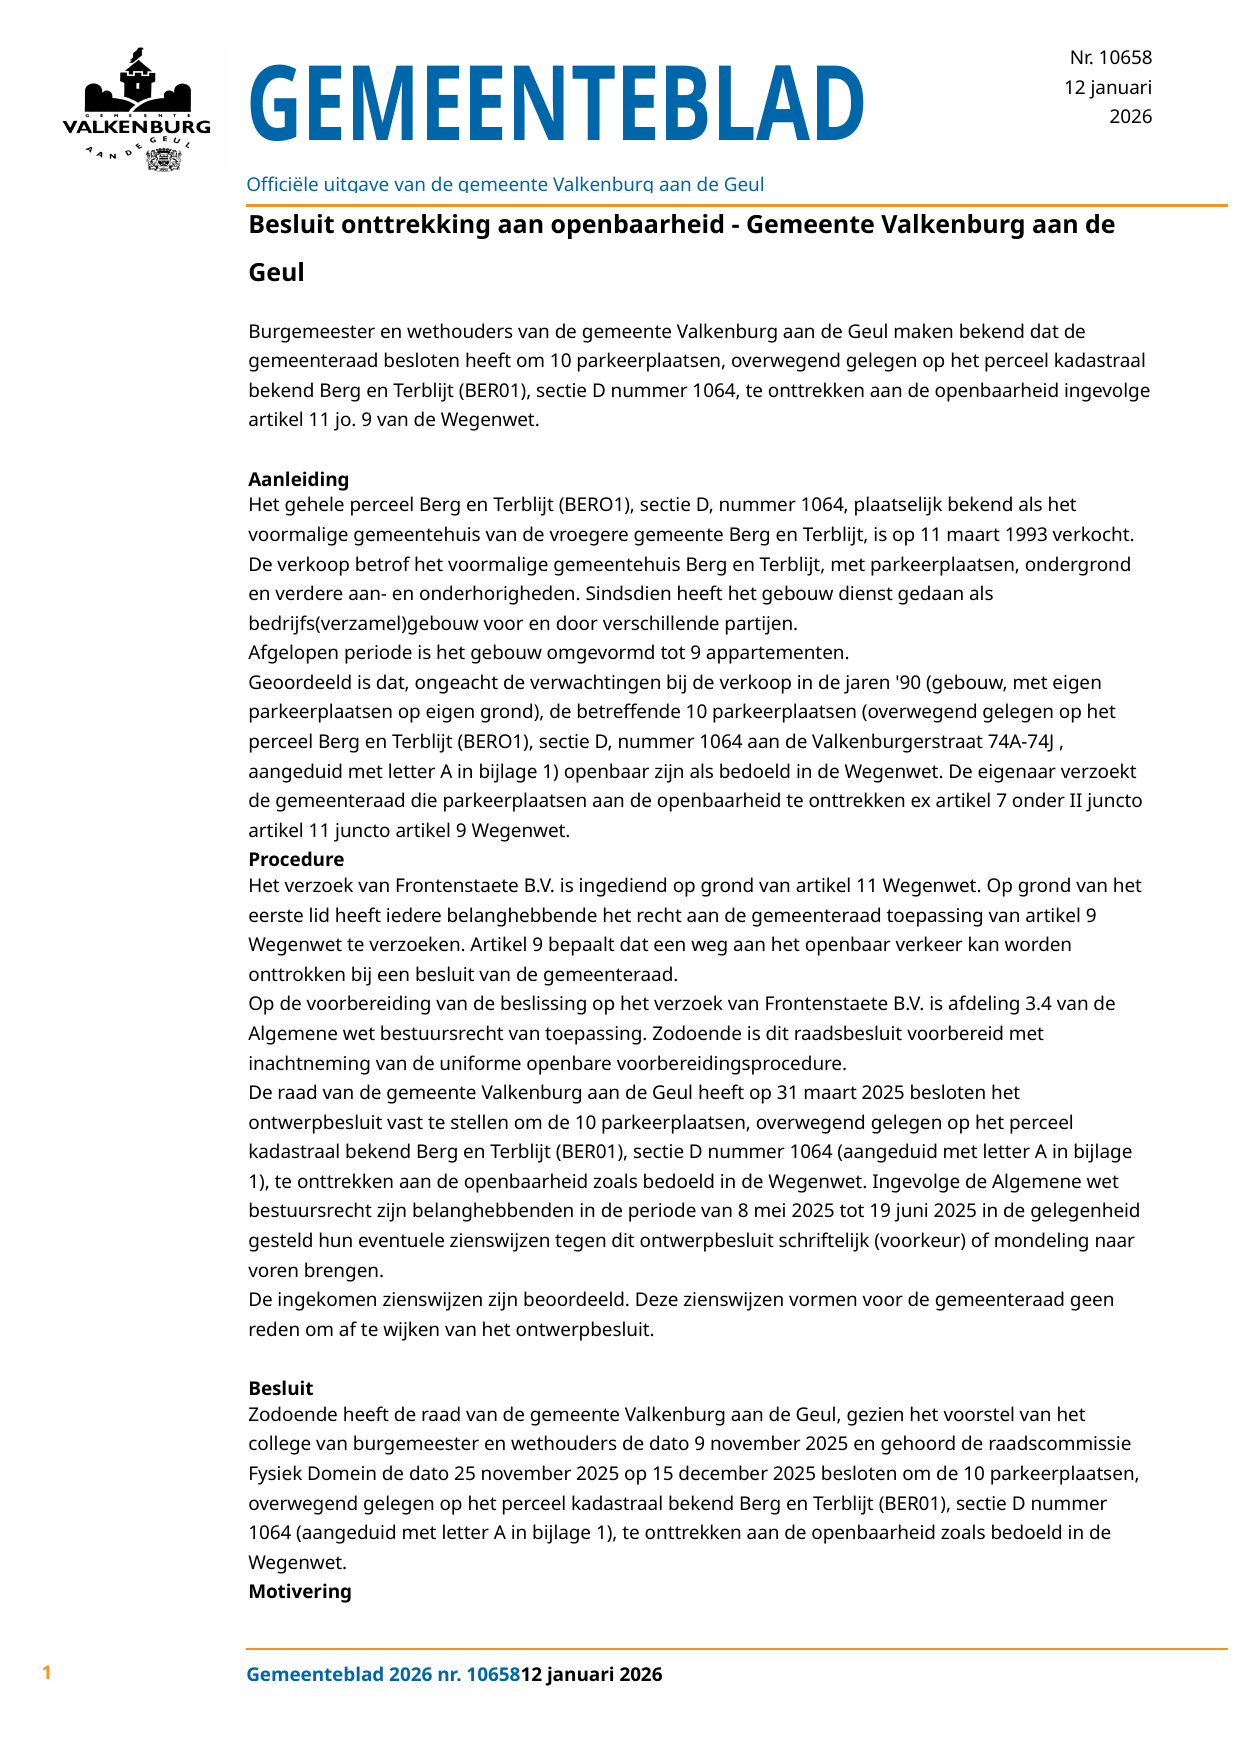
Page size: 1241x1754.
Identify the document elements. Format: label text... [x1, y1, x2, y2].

text De ingekomen zienswijzen zijn beoordeeld. Deze zienswijzen vormen voor de gemeenteraad geen reden om af te wijken van het ontwerpbesluit. [248, 1286, 1152, 1342]
text Procedure [248, 847, 1152, 872]
text Zodoende heeft de raad van de gemeente Valkenburg aan de Geul, gezien het voorstel van het college van burgemeester en wethouders de dato 9 november 2025 en gehoord de raadscommissie Fysiek Domein de dato 25 november 2025 op 15 december 2025 besloten om de 10 parkeerplaatsen, overwegend gelegen op het perceel kadastraal bekend Berg en Terblijt (BER01), sectie D nummer 1064 (aangeduid met letter A in bijlage 1), te onttrekken aan de openbaarheid zoals bedoeld in de Wegenwet. [248, 1401, 1152, 1574]
text Het gehele perceel Berg en Terblijt (BERO1), sectie D, nummer 1064, plaatselijk bekend als het voormalige gemeentehuis van de vroegere gemeente Berg en Terblijt, is op 11 maart 1993 verkocht. De verkoop betrof het voormalige gemeentehuis Berg en Terblijt, met parkeerplaatsen, ondergrond en verdere aan- en onderhorigheden. Sindsdien heeft het gebouw dienst gedaan als bedrijfs(verzamel)gebouw voor en door verschillende partijen. [248, 492, 1152, 636]
text Op de voorbereiding van de beslissing op het verzoek van Frontenstaete B.V. is afdeling 3.4 van de Algemene wet bestuursrecht van toepassing. Zodoende is dit raadsbesluit voorbereid met inachtneming van de uniforme openbare voorbereidingsprocedure. [248, 991, 1152, 1076]
text Het verzoek van Frontenstaete B.V. is ingediend op grond van artikel 11 Wegenwet. Op grond van het eerste lid heeft iedere belanghebbende het recht aan de gemeenteraad toepassing van artikel 9 Wegenwet te verzoeken. Artikel 9 bepaalt dat een weg aan het openbaar verkeer kan worden onttrokken bij een besluit van de gemeenteraad. [248, 872, 1152, 987]
picture [41, 47, 231, 172]
text Motivering [248, 1578, 1152, 1604]
text Besluit onttrekking aan openbaarheid - Gemeente Valkenburg aan de Geul [248, 207, 1152, 288]
text Aanleiding [248, 466, 1152, 492]
text Geoordeeld is dat, ongeacht de verwachtingen bij de verkoop in de jaren '90 (gebouw, met eigen parkeerplaatsen op eigen grond), de betreffende 10 parkeerplaatsen (overwegend gelegen op het perceel Berg en Terblijt (BERO1), sectie D, nummer 1064 aan de Valkenburgerstraat 74A-74J , aangeduid met letter A in bijlage 1) openbaar zijn als bedoeld in de Wegenwet. De eigenaar verzoekt de gemeenteraad die parkeerplaatsen aan de openbaarheid te onttrekken ex artikel 7 onder II juncto artikel 11 juncto artikel 9 Wegenwet. [248, 669, 1152, 843]
text De raad van de gemeente Valkenburg aan de Geul heeft op 31 maart 2025 besloten het ontwerpbesluit vast te stellen om de 10 parkeerplaatsen, overwegend gelegen op het perceel kadastraal bekend Berg en Terblijt (BER01), sectie D nummer 1064 (aangeduid met letter A in bijlage 1), te onttrekken aan de openbaarheid zoals bedoeld in de Wegenwet. Ingevolge de Algemene wet bestuursrecht zijn belanghebbenden in de periode van 8 mei 2025 tot 19 juni 2025 in de gelegenheid gesteld hun eventuele zienswijzen tegen dit ontwerpbesluit schriftelijk (voorkeur) of mondeling naar voren brengen. [248, 1079, 1152, 1283]
text Besluit [248, 1375, 1152, 1401]
text Burgemeester en wethouders van de gemeente Valkenburg aan de Geul maken bekend dat de gemeenteraad besloten heeft om 10 parkeerplaatsen, overwegend gelegen op het perceel kadastraal bekend Berg en Terblijt (BER01), sectie D nummer 1064, te onttrekken aan de openbaarheid ingevolge artikel 11 jo. 9 van de Wegenwet. [248, 318, 1152, 432]
text Afgelopen periode is het gebouw omgevormd tot 9 appartementen. [248, 639, 1152, 665]
